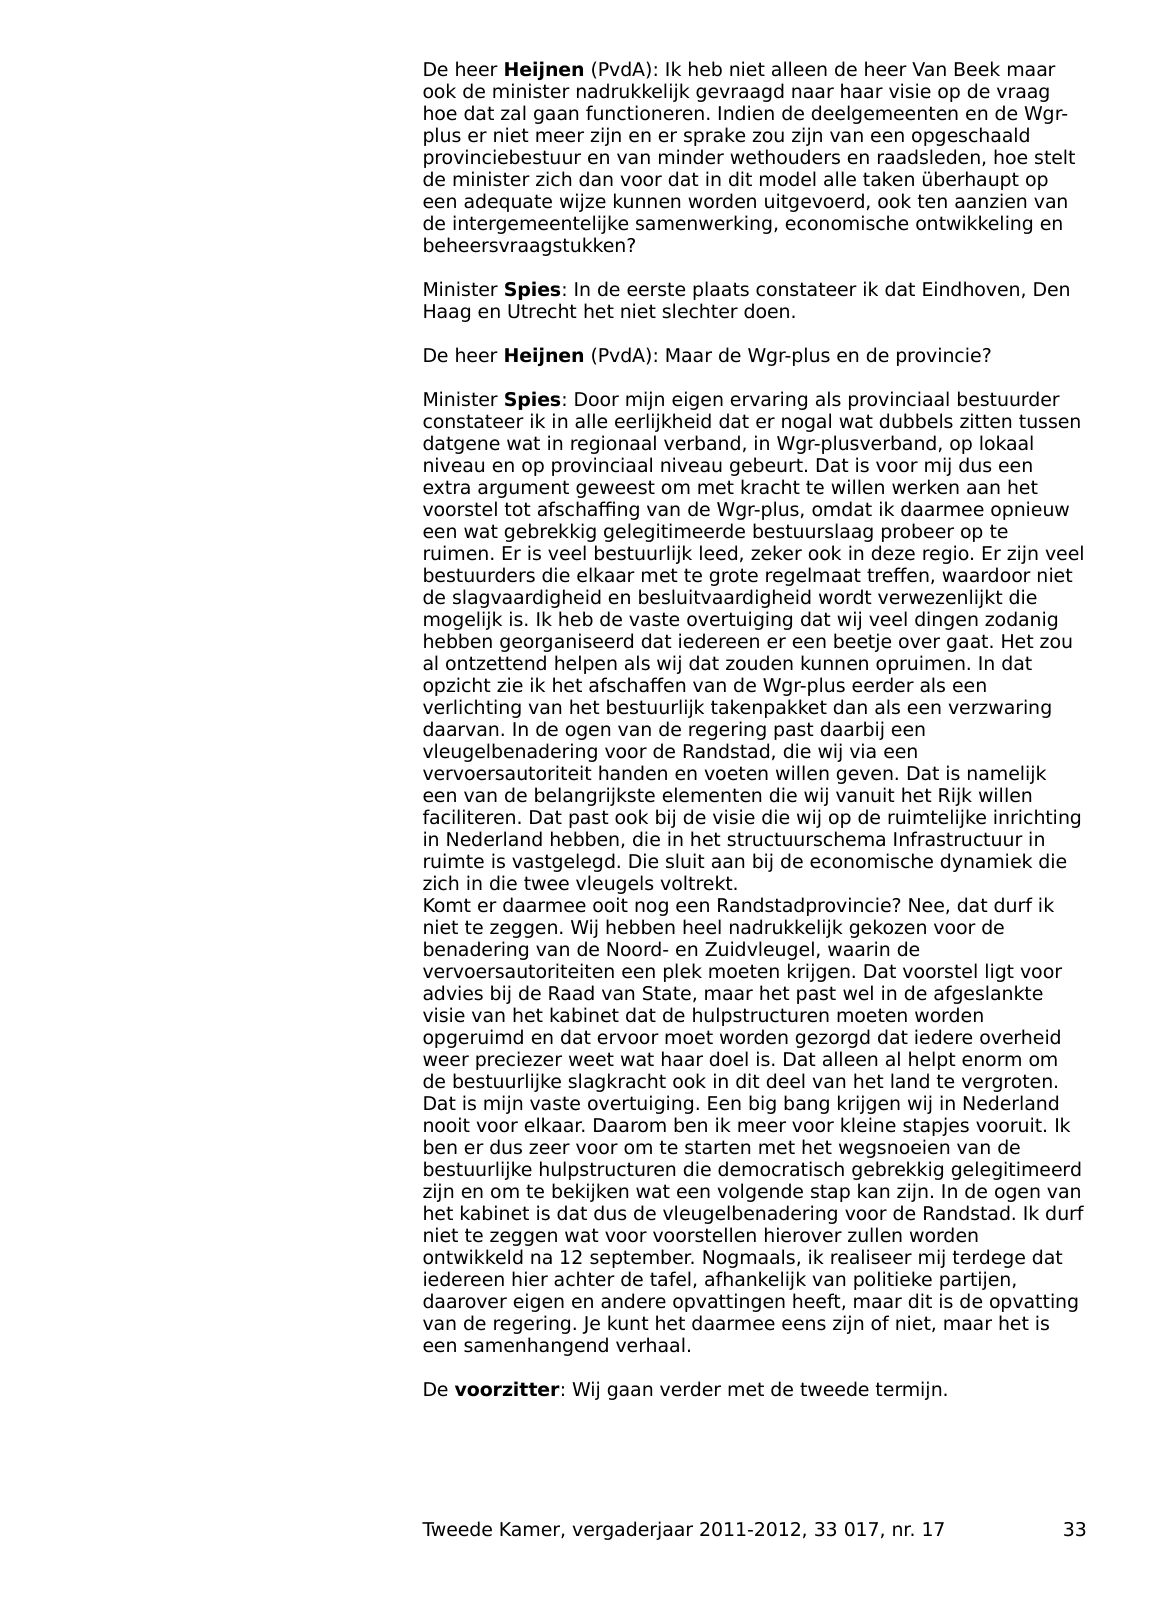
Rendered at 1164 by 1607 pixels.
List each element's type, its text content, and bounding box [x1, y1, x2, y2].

text De heer Heijnen (PvdA): Maar de Wgr-plus en de provincie? [422, 345, 1087, 367]
text Minister Spies: In de eerste plaats constateer ik dat Eindhoven, Den Haag en Utrecht het niet slechter doen. [422, 279, 1087, 323]
text De heer Heijnen (PvdA): Ik heb niet alleen de heer Van Beek maar ook de minister nadrukkelijk gevraagd naar haar visie op de vraag hoe dat zal gaan functioneren. Indien de deelgemeenten en de Wgr-plus er niet meer zijn en er sprake zou zijn van een opgeschaald provinciebestuur en van minder wethouders en raadsleden, hoe stelt de minister zich dan voor dat in dit model alle taken überhaupt op een adequate wijze kunnen worden uitgevoerd, ook ten aanzien van de intergemeentelijke samenwerking, economische ontwikkeling en beheersvraagstukken? [422, 59, 1087, 257]
text De voorzitter: Wij gaan verder met de tweede termijn. [422, 1379, 1087, 1401]
text Komt er daarmee ooit nog een Randstadprovincie? Nee, dat durf ik niet te zeggen. Wij hebben heel nadrukkelijk gekozen voor de benadering van de Noord- en Zuidvleugel, waarin de vervoersautoriteiten een plek moeten krijgen. Dat voorstel ligt voor advies bij de Raad van State, maar het past wel in de afgeslankte visie van het kabinet dat de hulpstructuren moeten worden opgeruimd en dat ervoor moet worden gezorgd dat iedere overheid weer preciezer weet wat haar doel is. Dat alleen al helpt enorm om de bestuurlijke slagkracht ook in dit deel van het land te vergroten. Dat is mijn vaste overtuiging. Een big bang krijgen wij in Nederland nooit voor elkaar. Daarom ben ik meer voor kleine stapjes vooruit. Ik ben er dus zeer voor om te starten met het wegsnoeien van de bestuurlijke hulpstructuren die democratisch gebrekkig gelegitimeerd zijn en om te bekijken wat een volgende stap kan zijn. In de ogen van het kabinet is dat dus de vleugelbenadering voor de Randstad. Ik durf niet te zeggen wat voor voorstellen hierover zullen worden ontwikkeld na 12 september. Nogmaals, ik realiseer mij terdege dat iedereen hier achter de tafel, afhankelijk van politieke partijen, daarover eigen en andere opvattingen heeft, maar dit is de opvatting van de regering. Je kunt het daarmee eens zijn of niet, maar het is een samenhangend verhaal. [422, 895, 1087, 1356]
text Minister Spies: Door mijn eigen ervaring als provinciaal bestuurder constateer ik in alle eerlijkheid dat er nogal wat dubbels zitten tussen datgene wat in regionaal verband, in Wgr-plusverband, op lokaal niveau en op provinciaal niveau gebeurt. Dat is voor mij dus een extra argument geweest om met kracht te willen werken aan het voorstel tot afschaffing van de Wgr-plus, omdat ik daarmee opnieuw een wat gebrekkig gelegitimeerde bestuurslaag probeer op te ruimen. Er is veel bestuurlijk leed, zeker ook in deze regio. Er zijn veel bestuurders die elkaar met te grote regelmaat treffen, waardoor niet de slagvaardigheid en besluitvaardigheid wordt verwezenlijkt die mogelijk is. Ik heb de vaste overtuiging dat wij veel dingen zodanig hebben georganiseerd dat iedereen er een beetje over gaat. Het zou al ontzettend helpen als wij dat zouden kunnen opruimen. In dat opzicht zie ik het afschaffen van de Wgr-plus eerder als een verlichting van het bestuurlijk takenpakket dan als een verzwaring daarvan. In de ogen van de regering past daarbij een vleugelbenadering voor de Randstad, die wij via een vervoersautoriteit handen en voeten willen geven. Dat is namelijk een van de belangrijkste elementen die wij vanuit het Rijk willen faciliteren. Dat past ook bij de visie die wij op de ruimtelijke inrichting in Nederland hebben, die in het structuurschema Infrastructuur in ruimte is vastgelegd. Die sluit aan bij de economische dynamiek die zich in die twee vleugels voltrekt. [422, 389, 1087, 895]
